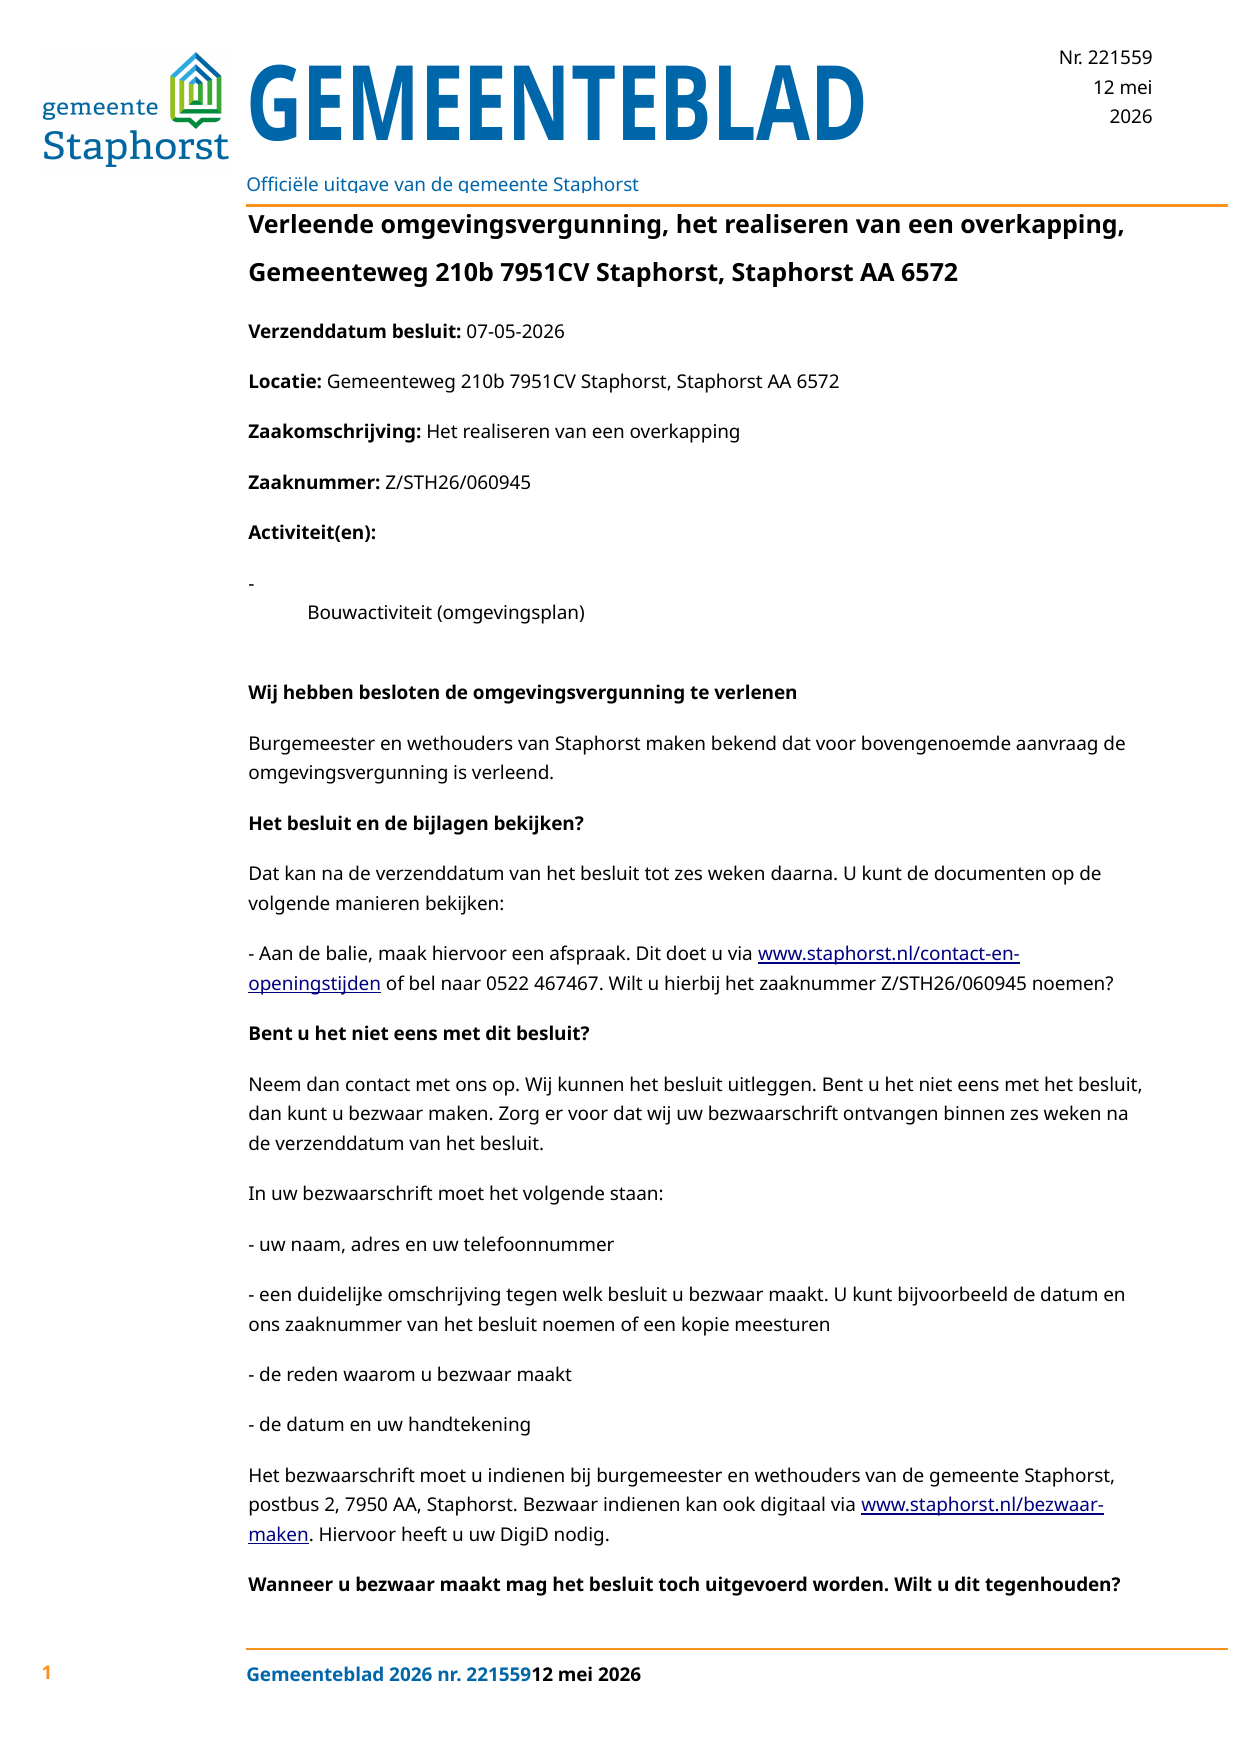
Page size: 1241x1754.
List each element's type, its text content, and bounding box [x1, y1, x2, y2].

text Het besluit en de bijlagen bekijken? [248, 810, 1152, 836]
picture [41, 47, 231, 172]
text - uw naam, adres en uw telefoonnummer [248, 1231, 1152, 1257]
text Verzenddatum besluit: 07-05-2026 [248, 318, 1152, 344]
text - Aan de balie, maak hiervoor een afspraak. Dit doet u via www.staphorst.nl/contact-en-openingstijden of bel naar 0522 467467. Wilt u hierbij het zaaknummer Z/STH26/060945 noemen? [248, 940, 1152, 996]
text Locatie: Gemeenteweg 210b 7951CV Staphorst, Staphorst AA 6572 [248, 368, 1152, 394]
text Dat kan na de verzenddatum van het besluit tot zes weken daarna. U kunt de documenten op de volgende manieren bekijken: [248, 860, 1152, 916]
text - een duidelijke omschrijving tegen welk besluit u bezwaar maakt. U kunt bijvoorbeeld de datum en ons zaaknummer van het besluit noemen of een kopie meesturen [248, 1281, 1152, 1337]
text Bent u het niet eens met dit besluit? [248, 1020, 1152, 1046]
text Zaakomschrijving: Het realiseren van een overkapping [248, 419, 1152, 444]
text Het bezwaarschrift moet u indienen bij burgemeester en wethouders van de gemeente Staphorst, postbus 2, 7950 AA, Staphorst. Bezwaar indienen kan ook digitaal via www.staphorst.nl/bezwaar-maken. Hiervoor heeft u uw DigiD nodig. [248, 1462, 1152, 1547]
text Wanneer u bezwaar maakt mag het besluit toch uitgevoerd worden. Wilt u dit tegenhouden? [248, 1572, 1152, 1597]
text Neem dan contact met ons op. Wij kunnen het besluit uitleggen. Bent u het niet eens met het besluit, dan kunt u bezwaar maken. Zorg er voor dat wij uw bezwaarschrift ontvangen binnen zes weken na de verzenddatum van het besluit. [248, 1071, 1152, 1156]
text - de datum en uw handtekening [248, 1412, 1152, 1437]
text In uw bezwaarschrift moet het volgende staan: [248, 1180, 1152, 1206]
text Burgemeester en wethouders van Staphorst maken bekend dat voor bovengenoemde aanvraag de omgevingsvergunning is verleend. [248, 730, 1152, 785]
text Verleende omgevingsvergunning, het realiseren van een overkapping, Gemeenteweg 210b 7951CV Staphorst, Staphorst AA 6572 [248, 207, 1152, 288]
text Zaaknummer: Z/STH26/060945 [248, 469, 1152, 495]
text Wij hebben besloten de omgevingsvergunning te verlenen [248, 679, 1152, 705]
list Bouwactiviteit (omgevingsplan) [248, 599, 1152, 625]
text Activiteit(en): [248, 519, 1152, 545]
text - de reden waarom u bezwaar maakt [248, 1361, 1152, 1387]
